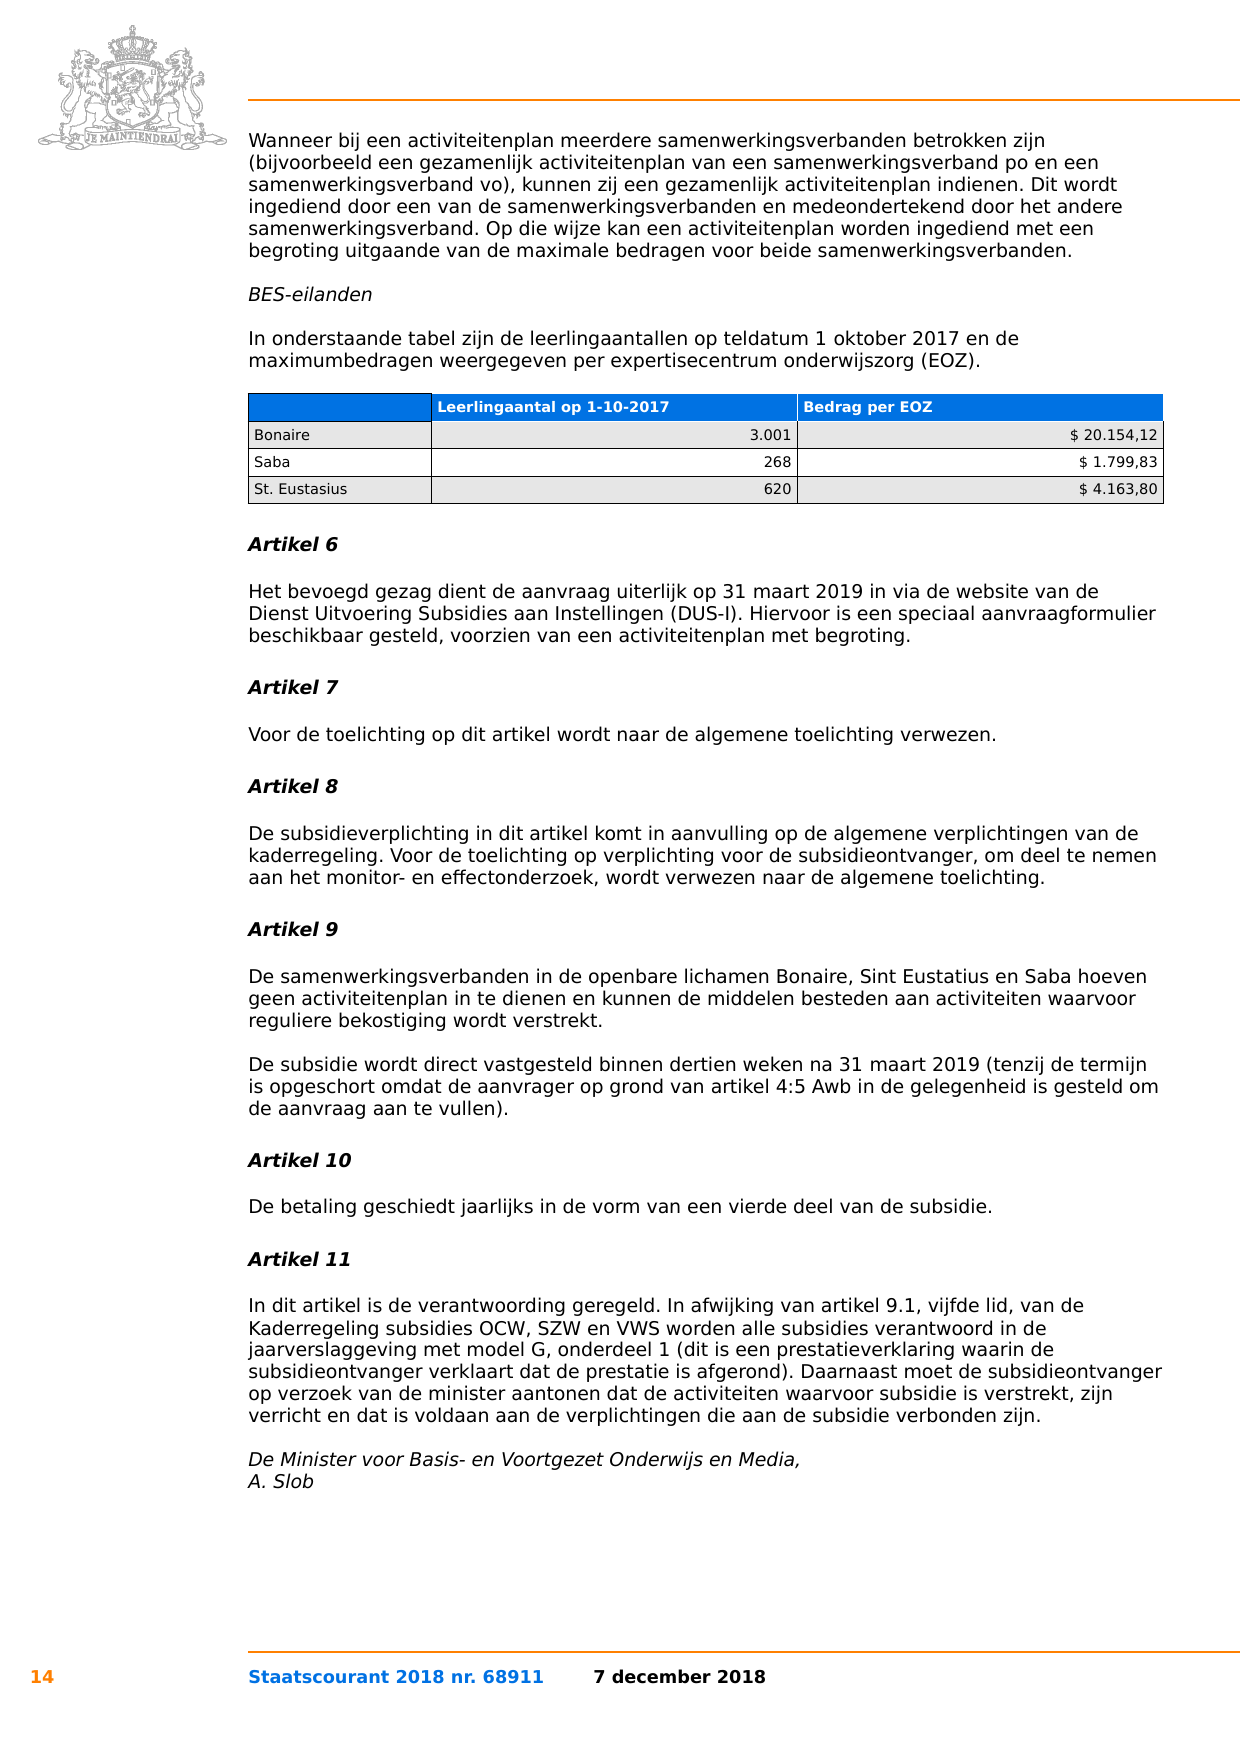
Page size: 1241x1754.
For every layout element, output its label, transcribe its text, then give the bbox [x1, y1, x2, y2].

table_cell $ 1.799,83 [798, 449, 1163, 476]
text In onderstaande tabel zijn de leerlingaantallen op teldatum 1 oktober 2017 en de maximumbedragen weergegeven per expertisecentrum onderwijszorg (EOZ). [248, 327, 1163, 371]
picture [38, 25, 227, 150]
subtitle Artikel 10 [248, 1149, 1163, 1171]
table_cell 620 [432, 477, 797, 503]
text De subsidieverplichting in dit artikel komt in aanvulling op de algemene verplichtingen van de kaderregeling. Voor de toelichting op verplichting voor de subsidieontvanger, om deel te nemen aan het monitor- en effectonderzoek, wordt verwezen naar de algemene toelichting. [248, 823, 1163, 889]
text De Minister voor Basis- en Voortgezet Onderwijs en Media, A. Slob [248, 1449, 1163, 1493]
text Het bevoegd gezag dient de aanvraag uiterlijk op 31 maart 2019 in via de website van de Dienst Uitvoering Subsidies aan Instellingen (DUS-I). Hiervoor is een speciaal aanvraagformulier beschikbaar gesteld, voorzien van een activiteitenplan met begroting. [248, 581, 1163, 647]
table_cell Bonaire [249, 422, 431, 448]
subtitle BES-eilanden [248, 284, 1163, 306]
table_cell Saba [249, 449, 431, 476]
table_cell St. Eustasius [249, 477, 431, 503]
table_header [249, 394, 431, 421]
table_cell 3.001 [432, 422, 797, 448]
subtitle Artikel 7 [248, 677, 1163, 699]
text De samenwerkingsverbanden in de openbare lichamen Bonaire, Sint Eustatius en Saba hoeven geen activiteitenplan in te dienen en kunnen de middelen besteden aan activiteiten waarvoor reguliere bekostiging wordt verstrekt. [248, 966, 1163, 1032]
text Wanneer bij een activiteitenplan meerdere samenwerkingsverbanden betrokken zijn (bijvoorbeeld een gezamenlijk activiteitenplan van een samenwerkingsverband po en een samenwerkingsverband vo), kunnen zij een gezamenlijk activiteitenplan indienen. Dit wordt ingediend door een van de samenwerkingsverbanden en medeondertekend door het andere samenwerkingsverband. Op die wijze kan een activiteitenplan worden ingediend met een begroting uitgaande van de maximale bedragen voor beide samenwerkingsverbanden. [248, 130, 1163, 262]
text De subsidie wordt direct vastgesteld binnen dertien weken na 31 maart 2019 (tenzij de termijn is opgeschort omdat de aanvrager op grond van artikel 4:5 Awb in de gelegenheid is gesteld om de aanvraag aan te vullen). [248, 1053, 1163, 1119]
table_cell $ 4.163,80 [798, 477, 1163, 503]
subtitle Artikel 6 [248, 534, 1163, 556]
subtitle Artikel 9 [248, 919, 1163, 941]
table_header Bedrag per EOZ [798, 394, 1163, 421]
text De betaling geschiedt jaarlijks in de vorm van een vierde deel van de subsidie. [248, 1196, 1163, 1218]
subtitle Artikel 8 [248, 776, 1163, 798]
table_cell $ 20.154,12 [798, 422, 1163, 448]
table_header Leerlingaantal op 1-10-2017 [432, 394, 797, 421]
subtitle Artikel 11 [248, 1248, 1163, 1270]
text Voor de toelichting op dit artikel wordt naar de algemene toelichting verwezen. [248, 724, 1163, 746]
text In dit artikel is de verantwoording geregeld. In afwijking van artikel 9.1, vijfde lid, van de Kaderregeling subsidies OCW, SZW en VWS worden alle subsidies verantwoord in de jaarverslaggeving met model G, onderdeel 1 (dit is een prestatieverklaring waarin de subsidieontvanger verklaart dat de prestatie is afgerond). Daarnaast moet de subsidieontvanger op verzoek van de minister aantonen dat de activiteiten waarvoor subsidie is verstrekt, zijn verricht en dat is voldaan aan de verplichtingen die aan de subsidie verbonden zijn. [248, 1295, 1163, 1427]
table_cell 268 [432, 449, 797, 476]
